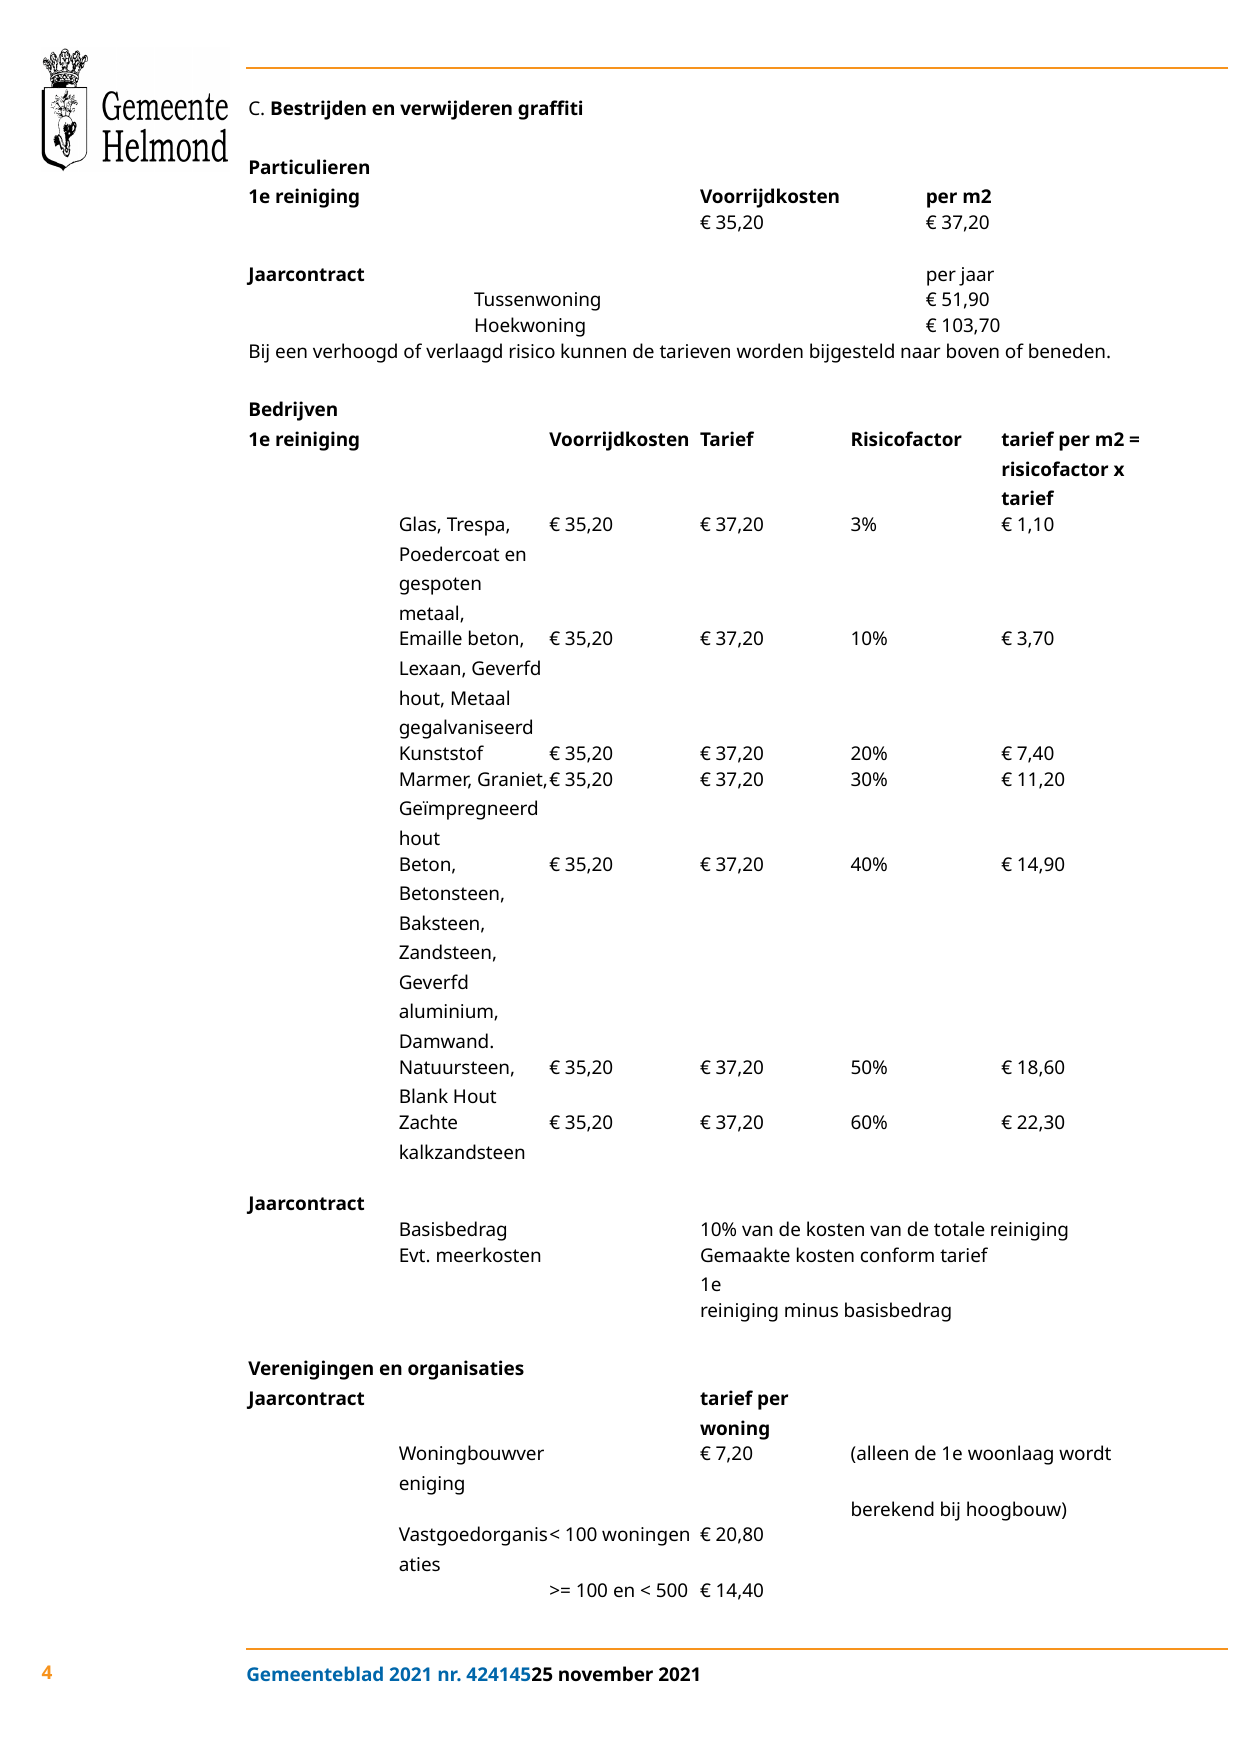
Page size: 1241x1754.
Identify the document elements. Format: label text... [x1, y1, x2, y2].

table_cell [1001, 1577, 1152, 1603]
table_cell Zachte kalkzandsteen [399, 1109, 549, 1164]
table_cell < 100 woningen [549, 1522, 700, 1577]
table_cell 20% [850, 740, 1001, 766]
table_cell [474, 261, 700, 287]
table_cell reiniging minus basisbedrag [700, 1297, 1001, 1323]
table_cell [549, 1216, 700, 1242]
table_cell € 37,20 [700, 766, 850, 851]
table_cell [248, 287, 474, 312]
table_cell >= 100 en < 500 [549, 1577, 700, 1603]
table_header [850, 1385, 1001, 1441]
table_cell Gemaakte kosten conform tarief 1e [700, 1242, 1001, 1297]
table_header 1e reiniging [248, 184, 474, 209]
table_cell 60% [850, 1109, 1001, 1164]
table_cell [926, 235, 1152, 261]
table_cell [248, 740, 398, 766]
table_cell [474, 209, 700, 235]
table_cell € 35,20 [549, 740, 700, 766]
table_cell [700, 1190, 850, 1216]
table_header Voorrijdkosten [700, 184, 926, 209]
table_cell € 37,20 [700, 1054, 850, 1109]
table_cell € 22,30 [1001, 1109, 1152, 1164]
table_cell [850, 1522, 1001, 1577]
table_cell 40% [850, 851, 1001, 1054]
table_cell [399, 1165, 549, 1190]
table_cell Evt. meerkosten [399, 1242, 549, 1297]
table_cell Beton, Betonsteen, Baksteen, Zandsteen, Geverfd aluminium, Damwand. [399, 851, 549, 1054]
table_cell Glas, Trespa, Poedercoat en gespoten metaal, [399, 511, 549, 626]
table_cell [549, 1297, 700, 1323]
table_cell [248, 1165, 398, 1190]
table_cell € 11,20 [1001, 766, 1152, 851]
table_cell 10% [850, 626, 1001, 740]
table_cell Vastgoedorganisaties [399, 1522, 549, 1577]
table_cell per jaar [926, 261, 1152, 287]
table_cell [248, 1577, 398, 1603]
table_cell Marmer, Graniet, Geïmpregneerd hout [399, 766, 549, 851]
table_header [399, 1385, 549, 1441]
table_cell [248, 1297, 398, 1323]
table_cell [549, 1165, 700, 1190]
table_cell Basisbedrag [399, 1216, 549, 1242]
table_cell € 35,20 [549, 766, 700, 851]
table_cell [700, 1165, 850, 1190]
table_header [549, 1385, 700, 1441]
table_cell [700, 235, 926, 261]
table_cell [850, 1165, 1001, 1190]
table_cell [248, 1522, 398, 1577]
table_cell [248, 1441, 398, 1496]
table_cell [248, 851, 398, 1054]
table_cell [1001, 1190, 1152, 1216]
table_cell [700, 261, 926, 287]
table_cell € 14,90 [1001, 851, 1152, 1054]
table_cell € 103,70 [926, 312, 1152, 338]
table_cell € 3,70 [1001, 626, 1152, 740]
table_cell [248, 235, 474, 261]
table_cell € 7,40 [1001, 740, 1152, 766]
table_cell € 18,60 [1001, 1054, 1152, 1109]
table_header [399, 426, 549, 511]
table_cell 10% van de kosten van de totale reiniging [700, 1216, 1152, 1242]
table_header Risicofactor [850, 426, 1001, 511]
table_cell [248, 1109, 398, 1164]
table_cell € 37,20 [700, 511, 850, 626]
table_cell € 37,20 [926, 209, 1152, 235]
text C. Bestrijden en verwijderen graffiti [248, 95, 1152, 121]
table_cell berekend bij hoogbouw) [850, 1496, 1152, 1522]
table_cell € 37,20 [700, 851, 850, 1054]
table_header Jaarcontract [248, 1385, 398, 1441]
table_cell € 37,20 [700, 740, 850, 766]
table_cell Hoekwoning [474, 312, 700, 338]
table_cell € 7,20 [700, 1441, 850, 1496]
table_cell [248, 312, 474, 338]
table_cell [248, 626, 398, 740]
table_cell Jaarcontract [248, 1190, 398, 1216]
table_cell (alleen de 1e woonlaag wordt [850, 1441, 1152, 1496]
table_header per m2 [926, 184, 1152, 209]
table_cell [850, 1577, 1001, 1603]
table_cell € 35,20 [549, 511, 700, 626]
table_header 1e reiniging [248, 426, 398, 511]
table_cell € 14,40 [700, 1577, 850, 1603]
table_cell [700, 287, 926, 312]
table_cell € 1,10 [1001, 511, 1152, 626]
table_cell [399, 1190, 549, 1216]
table_cell [399, 1577, 549, 1603]
table_cell € 35,20 [549, 1054, 700, 1109]
table_cell Natuursteen, Blank Hout [399, 1054, 549, 1109]
table_header tarief per woning [700, 1385, 850, 1441]
text Bedrijven [248, 397, 1152, 422]
text Verenigingen en organisaties [248, 1356, 1152, 1381]
table_cell Woningbouwvereniging [399, 1441, 549, 1496]
table_header [1001, 1385, 1152, 1441]
table_cell [700, 1496, 850, 1522]
table_cell [850, 1190, 1001, 1216]
table_header [474, 184, 700, 209]
picture [41, 47, 231, 172]
table_cell [700, 312, 926, 338]
table_cell [248, 1496, 398, 1522]
table_cell [1001, 1242, 1152, 1297]
table_cell [248, 1054, 398, 1109]
table_cell [248, 1242, 398, 1297]
table_cell [248, 1216, 398, 1242]
table_cell [248, 511, 398, 626]
table_cell [248, 766, 398, 851]
table_cell 3% [850, 511, 1001, 626]
text Particulieren [248, 154, 1152, 180]
table_cell € 51,90 [926, 287, 1152, 312]
table_header Voorrijdkosten [549, 426, 700, 511]
table_cell [549, 1496, 700, 1522]
table_cell [549, 1441, 700, 1496]
table_cell € 35,20 [549, 626, 700, 740]
table_cell [248, 209, 474, 235]
table_cell Bij een verhoogd of verlaagd risico kunnen de tarieven worden bijgesteld naar boven of beneden. [248, 338, 1152, 364]
table_cell Jaarcontract [248, 261, 474, 287]
table_cell € 37,20 [700, 626, 850, 740]
table_cell 50% [850, 1054, 1001, 1109]
table_cell [1001, 1522, 1152, 1577]
table_header Tarief [700, 426, 850, 511]
table_cell [549, 1242, 700, 1297]
table_cell Kunststof [399, 740, 549, 766]
table_cell [474, 235, 700, 261]
table_cell [1001, 1297, 1152, 1323]
table_header tarief per m2 = risicofactor x tarief [1001, 426, 1152, 511]
table_cell € 35,20 [549, 1109, 700, 1164]
table_cell Tussenwoning [474, 287, 700, 312]
table_cell Emaille beton, Lexaan, Geverfd hout, Metaal gegalvaniseerd [399, 626, 549, 740]
table_cell [399, 1297, 549, 1323]
table_cell [549, 1190, 700, 1216]
table_cell € 35,20 [549, 851, 700, 1054]
table_cell € 20,80 [700, 1522, 850, 1577]
table_cell € 37,20 [700, 1109, 850, 1164]
table_cell [399, 1496, 549, 1522]
table_cell 30% [850, 766, 1001, 851]
table_cell [1001, 1165, 1152, 1190]
table_cell € 35,20 [700, 209, 926, 235]
